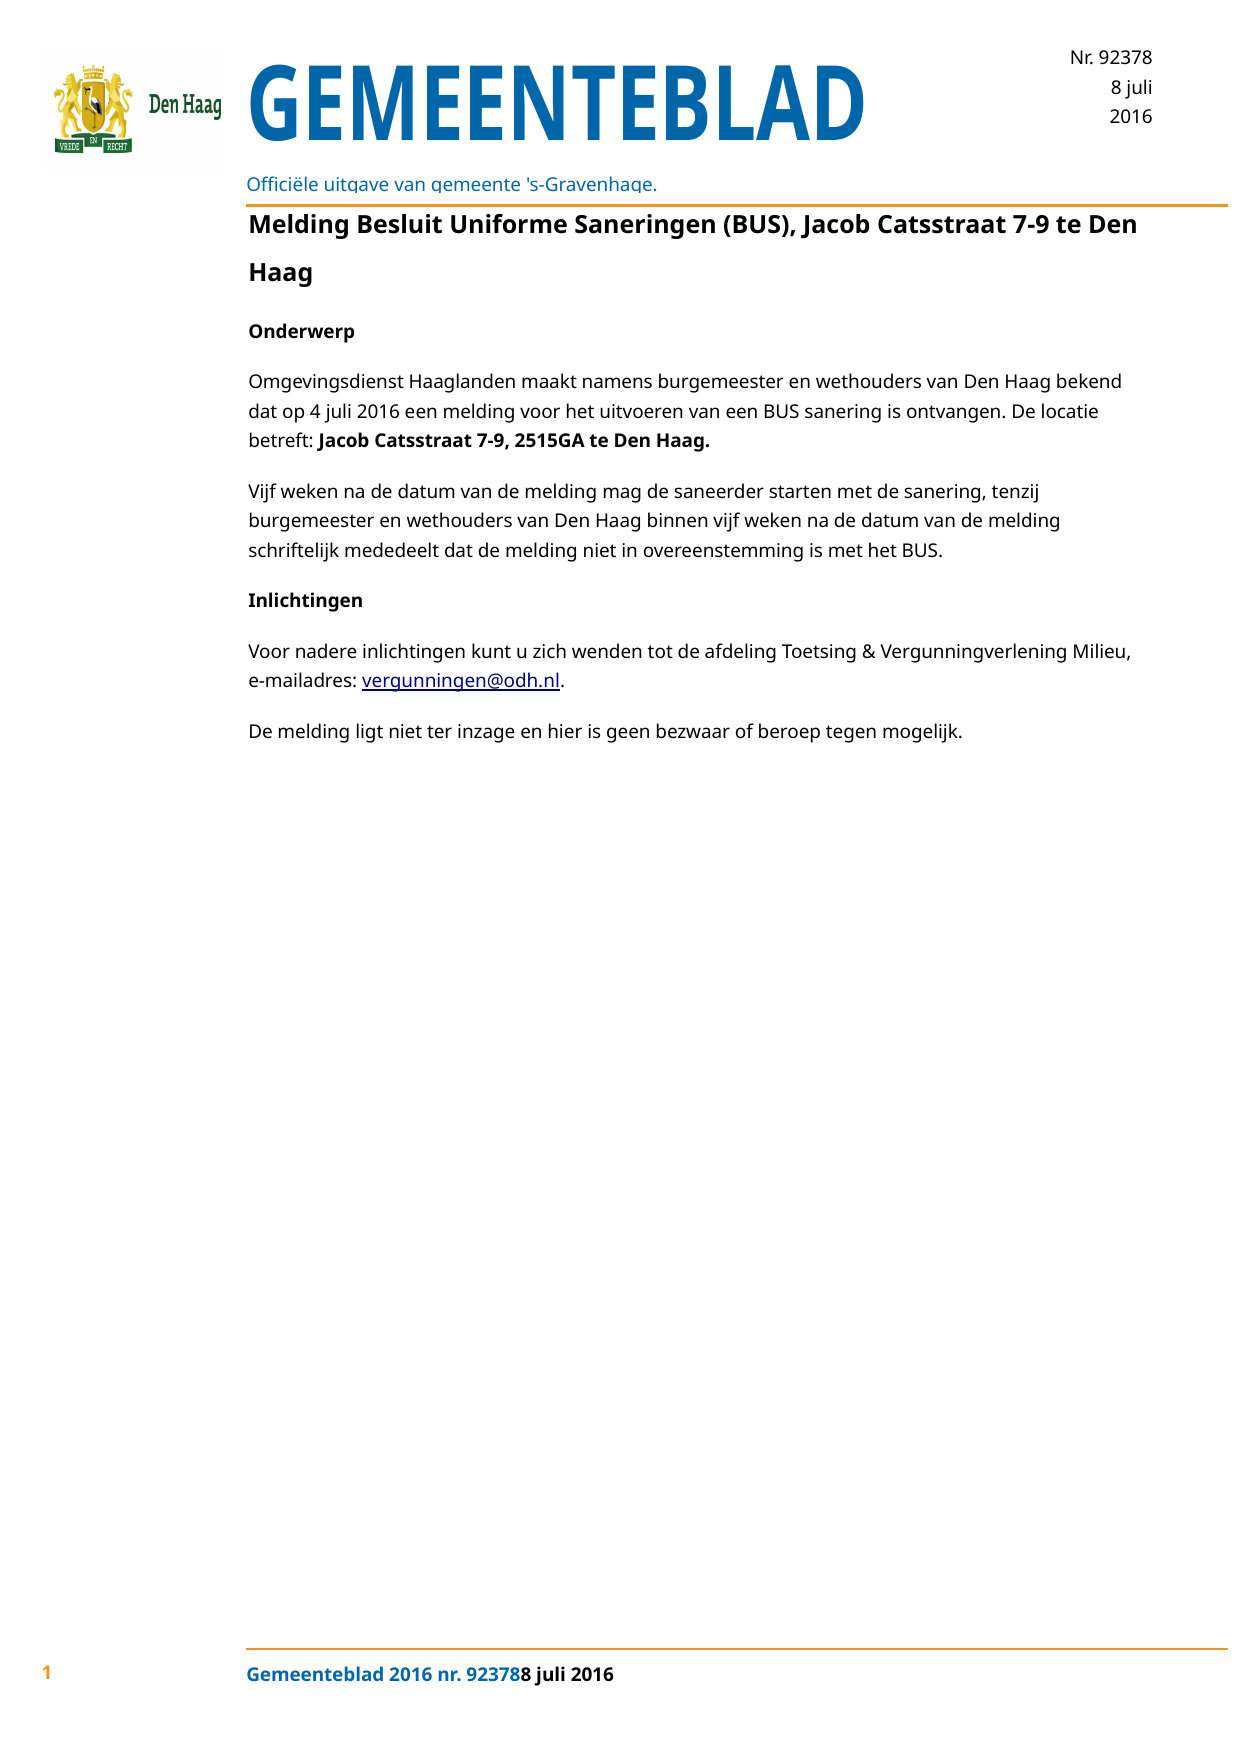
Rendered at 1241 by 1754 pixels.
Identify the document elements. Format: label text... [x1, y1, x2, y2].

text Melding Besluit Uniforme Saneringen (BUS), Jacob Catsstraat 7-9 te Den Haag [248, 207, 1152, 288]
picture [41, 47, 231, 172]
text Vijf weken na de datum van de melding mag de saneerder starten met de sanering, tenzij burgemeester en wethouders van Den Haag binnen vijf weken na de datum van de melding schriftelijk mededeelt dat de melding niet in overeenstemming is met het BUS. [248, 478, 1152, 563]
text Voor nadere inlichtingen kunt u zich wenden tot de afdeling Toetsing & Vergunningverlening Milieu, e-mailadres: vergunningen@odh.nl. [248, 638, 1152, 693]
text De melding ligt niet ter inzage en hier is geen bezwaar of beroep tegen mogelijk. [248, 718, 1152, 744]
text Omgevingsdienst Haaglanden maakt namens burgemeester en wethouders van Den Haag bekend dat op 4 juli 2016 een melding voor het uitvoeren van een BUS sanering is ontvangen. De locatie betreft: Jacob Catsstraat 7-9, 2515GA te Den Haag. [248, 368, 1152, 453]
text Inlichtingen [248, 587, 1152, 613]
text Onderwerp [248, 318, 1152, 344]
